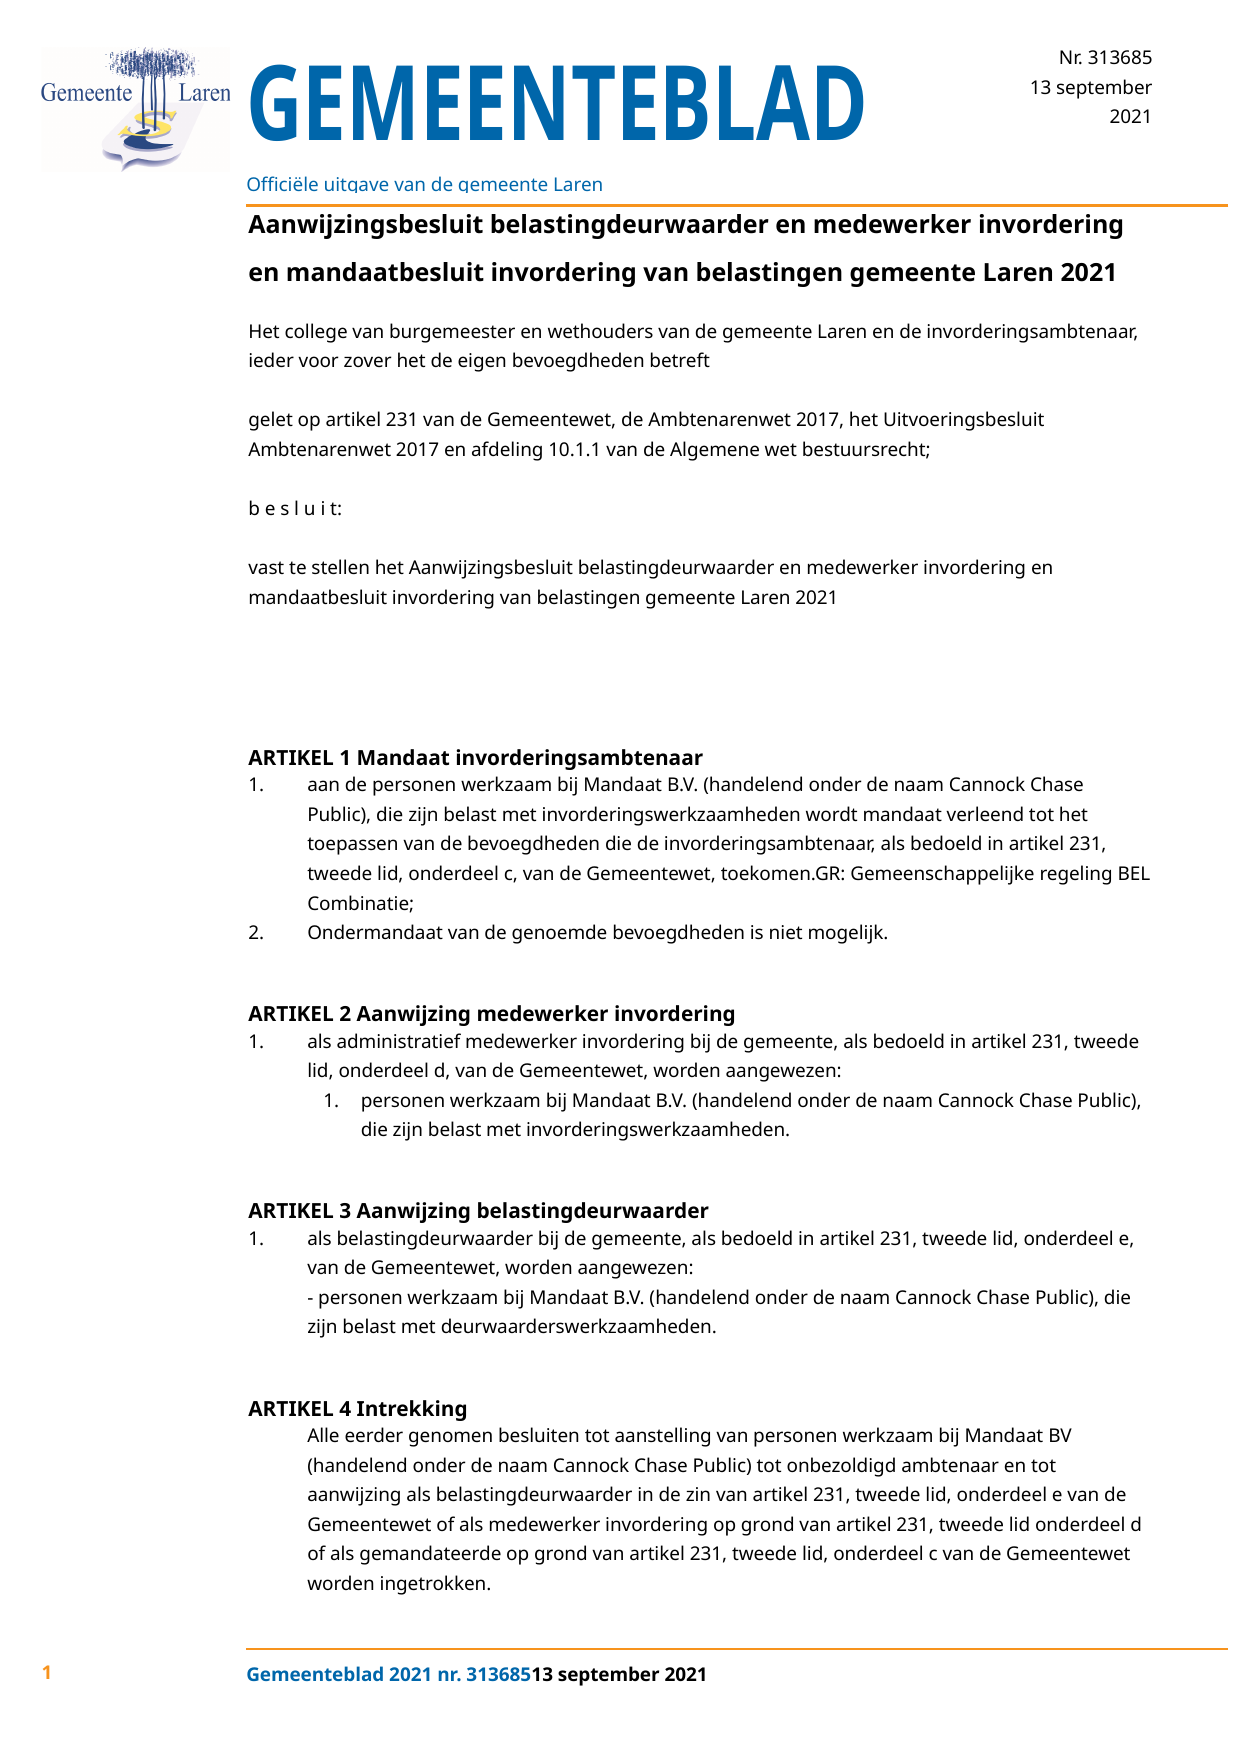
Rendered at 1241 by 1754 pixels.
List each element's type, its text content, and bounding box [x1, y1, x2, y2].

list Alle eerder genomen besluiten tot aanstelling van personen werkzaam bij Mandaat BV (handelend onder de naam Cannock Chase Public) tot onbezoldigd ambtenaar en tot aanwijzing als belastingdeurwaarder in de zin van artikel 231, tweede lid, onderdeel e van de Gemeentewet of als medewerker invordering op grond van artikel 231, tweede lid onderdeel d of als gemandateerde op grond van artikel 231, tweede lid, onderdeel c van de Gemeentewet worden ingetrokken. [248, 1422, 1152, 1596]
text ARTIKEL 3 Aanwijzing belastingdeurwaarder [248, 1197, 1152, 1225]
text b e s l u i t: [248, 495, 1152, 521]
list - personen werkzaam bij Mandaat B.V. (handelend onder de naam Cannock Chase Public), die zijn belast met deurwaarderswerkzaamheden. [248, 1284, 1152, 1339]
text ARTIKEL 2 Aanwijzing medewerker invordering [248, 999, 1152, 1028]
list Ondermandaat van de genoemde bevoegdheden is niet mogelijk. [248, 919, 1152, 945]
list aan de personen werkzaam bij Mandaat B.V. (handelend onder de naam Cannock Chase Public), die zijn belast met invorderingswerkzaamheden wordt mandaat verleend tot het toepassen van de bevoegdheden die de invorderingsambtenaar, als bedoeld in artikel 231, tweede lid, onderdeel c, van de Gemeentewet, toekomen.GR: Gemeenschappelijke regeling BEL Combinatie; [248, 771, 1152, 916]
text Het college van burgemeester en wethouders van de gemeente Laren en de invorderingsambtenaar, ieder voor zover het de eigen bevoegdheden betreft [248, 318, 1152, 373]
text ARTIKEL 1 Mandaat invorderingsambtenaar [248, 743, 1152, 771]
picture [41, 47, 231, 172]
list als belastingdeurwaarder bij de gemeente, als bedoeld in artikel 231, tweede lid, onderdeel e, van de Gemeentewet, worden aangewezen: [248, 1225, 1152, 1280]
text gelet op artikel 231 van de Gemeentewet, de Ambtenarenwet 2017, het Uitvoeringsbesluit Ambtenarenwet 2017 en afdeling 10.1.1 van de Algemene wet bestuursrecht; [248, 407, 1152, 462]
text Aanwijzingsbesluit belastingdeurwaarder en medewerker invordering en mandaatbesluit invordering van belastingen gemeente Laren 2021 [248, 207, 1152, 288]
list als administratief medewerker invordering bij de gemeente, als bedoeld in artikel 231, tweede lid, onderdeel d, van de Gemeentewet, worden aangewezen: [248, 1028, 1152, 1083]
text ARTIKEL 4 Intrekking [248, 1394, 1152, 1422]
text vast te stellen het Aanwijzingsbesluit belastingdeurwaarder en medewerker invordering en mandaatbesluit invordering van belastingen gemeente Laren 2021 [248, 554, 1152, 610]
list personen werkzaam bij Mandaat B.V. (handelend onder de naam Cannock Chase Public), die zijn belast met invorderingswerkzaamheden. [323, 1087, 1152, 1142]
